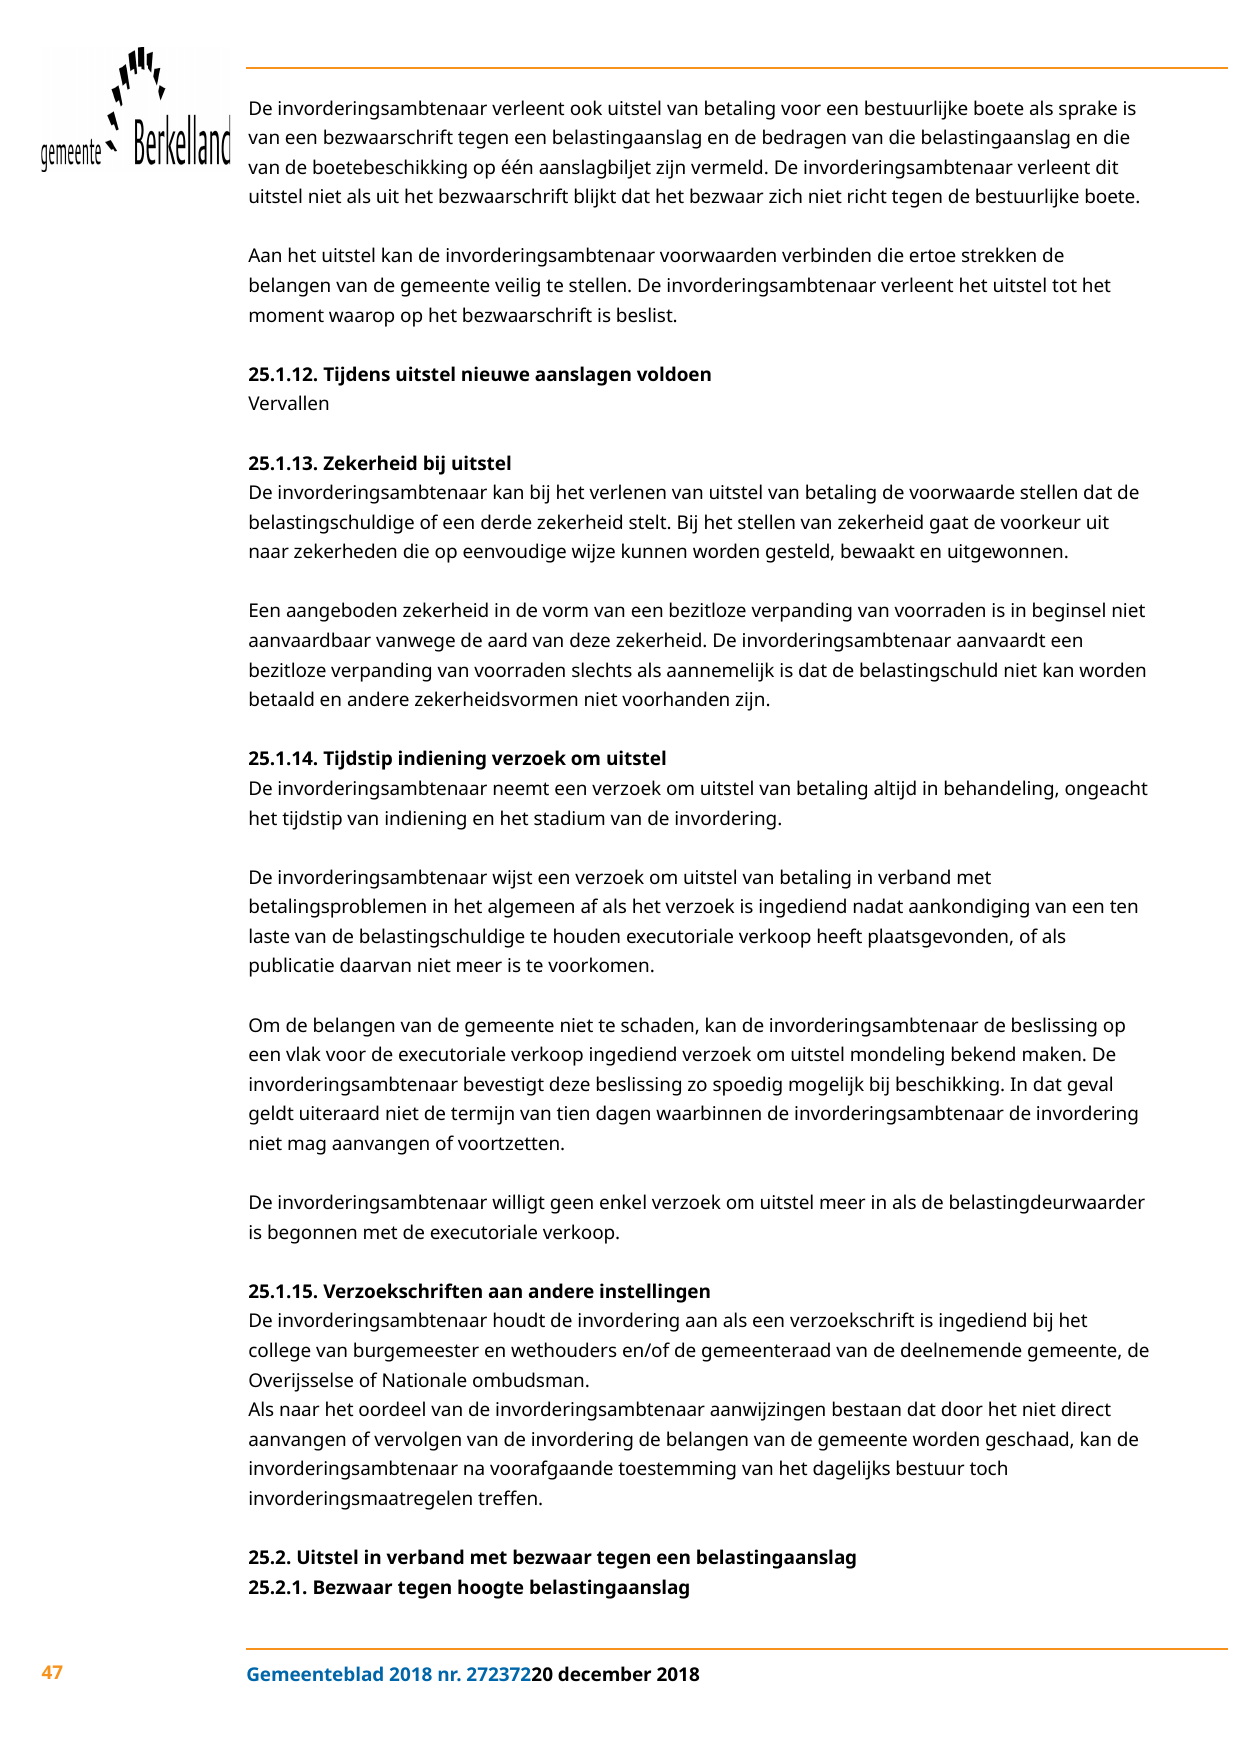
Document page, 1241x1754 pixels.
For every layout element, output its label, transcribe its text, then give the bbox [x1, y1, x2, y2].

text De invorderingsambtenaar verleent ook uitstel van betaling voor een bestuurlijke boete als sprake is van een bezwaarschrift tegen een belastingaanslag en de bedragen van die belastingaanslag en die van de boetebeschikking op één aanslagbiljet zijn vermeld. De invorderingsambtenaar verleent dit uitstel niet als uit het bezwaarschrift blijkt dat het bezwaar zich niet richt tegen de bestuurlijke boete. [248, 95, 1152, 209]
text Vervallen [248, 391, 1152, 416]
text 25.2. Uitstel in verband met bezwaar tegen een belastingaanslag [248, 1544, 1152, 1570]
text Als naar het oordeel van de invorderingsambtenaar aanwijzingen bestaan dat door het niet direct aanvangen of vervolgen van de invordering de belangen van de gemeente worden geschaad, kan de invorderingsambtenaar na voorafgaande toestemming van het dagelijks bestuur toch invorderingsmaatregelen treffen. [248, 1396, 1152, 1511]
text De invorderingsambtenaar kan bij het verlenen van uitstel van betaling de voorwaarde stellen dat de belastingschuldige of een derde zekerheid stelt. Bij het stellen van zekerheid gaat de voorkeur uit naar zekerheden die op eenvoudige wijze kunnen worden gesteld, bewaakt en uitgewonnen. [248, 479, 1152, 564]
text Een aangeboden zekerheid in de vorm van een bezitloze verpanding van voorraden is in beginsel niet aanvaardbaar vanwege de aard van deze zekerheid. De invorderingsambtenaar aanvaardt een bezitloze verpanding van voorraden slechts als aannemelijk is dat de belastingschuld niet kan worden betaald en andere zekerheidsvormen niet voorhanden zijn. [248, 598, 1152, 712]
text 25.1.12. Tijdens uitstel nieuwe aanslagen voldoen [248, 361, 1152, 387]
text De invorderingsambtenaar neemt een verzoek om uitstel van betaling altijd in behandeling, ongeacht het tijdstip van indiening en het stadium van de invordering. [248, 775, 1152, 831]
text De invorderingsambtenaar willigt geen enkel verzoek om uitstel meer in als de belastingdeurwaarder is begonnen met de executoriale verkoop. [248, 1189, 1152, 1245]
text 25.1.14. Tijdstip indiening verzoek om uitstel [248, 746, 1152, 771]
text Om de belangen van de gemeente niet te schaden, kan de invorderingsambtenaar de beslissing op een vlak voor de executoriale verkoop ingediend verzoek om uitstel mondeling bekend maken. De invorderingsambtenaar bevestigt deze beslissing zo spoedig mogelijk bij beschikking. In dat geval geldt uiteraard niet de termijn van tien dagen waarbinnen de invorderingsambtenaar de invordering niet mag aanvangen of voortzetten. [248, 1012, 1152, 1156]
text 25.1.13. Zekerheid bij uitstel [248, 450, 1152, 476]
text 25.1.15. Verzoekschriften aan andere instellingen [248, 1278, 1152, 1304]
text De invorderingsambtenaar houdt de invordering aan als een verzoekschrift is ingediend bij het college van burgemeester en wethouders en/of de gemeenteraad van de deelnemende gemeente, de Overijsselse of Nationale ombudsman. [248, 1308, 1152, 1393]
text Aan het uitstel kan de invorderingsambtenaar voorwaarden verbinden die ertoe strekken de belangen van de gemeente veilig te stellen. De invorderingsambtenaar verleent het uitstel tot het moment waarop op het bezwaarschrift is beslist. [248, 243, 1152, 328]
text 25.2.1. Bezwaar tegen hoogte belastingaanslag [248, 1574, 1152, 1600]
text De invorderingsambtenaar wijst een verzoek om uitstel van betaling in verband met betalingsproblemen in het algemeen af als het verzoek is ingediend nadat aankondiging van een ten laste van de belastingschuldige te houden executoriale verkoop heeft plaatsgevonden, of als publicatie daarvan niet meer is te voorkomen. [248, 864, 1152, 978]
picture [41, 47, 231, 172]
